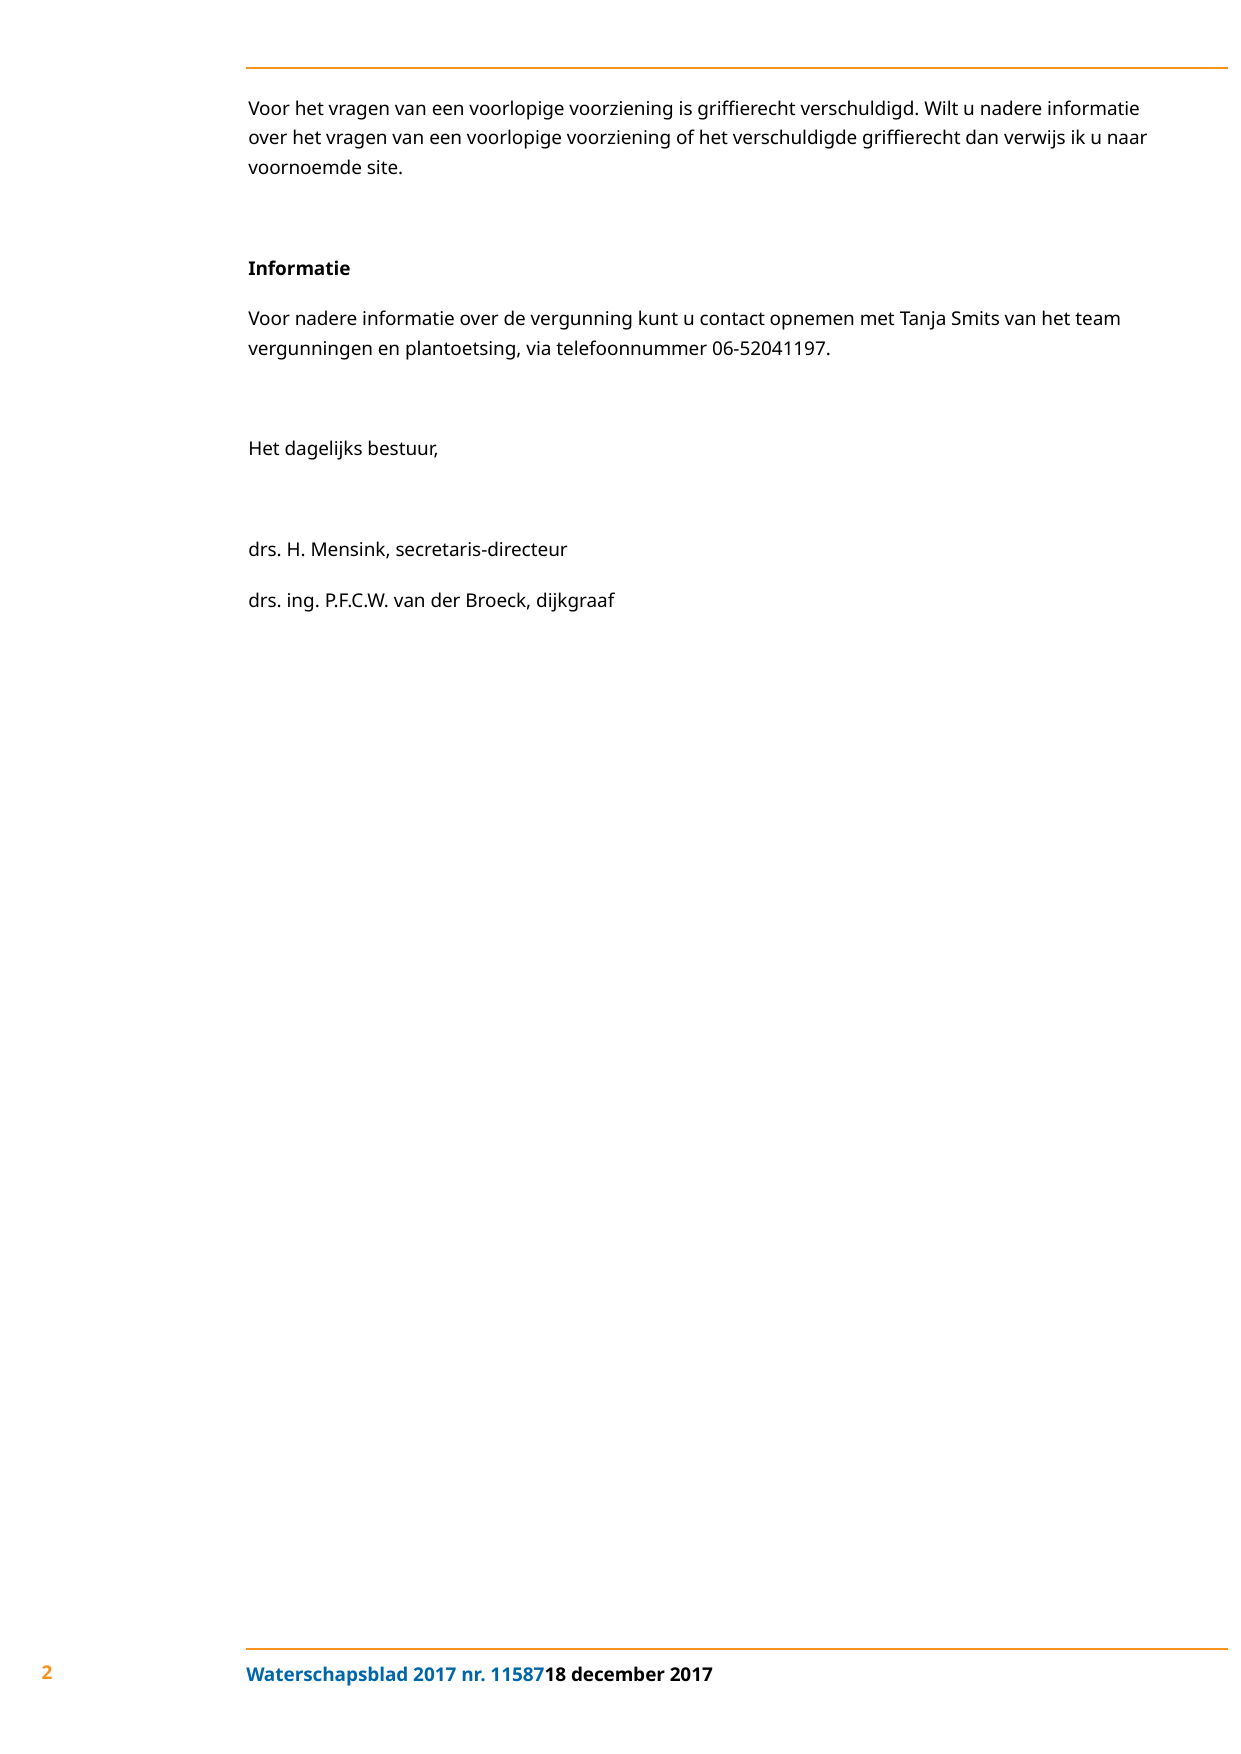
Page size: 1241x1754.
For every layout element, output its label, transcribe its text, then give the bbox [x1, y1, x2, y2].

text Informatie [248, 255, 1152, 281]
text Voor nadere informatie over de vergunning kunt u contact opnemen met Tanja Smits van het team vergunningen en plantoetsing, via telefoonnummer 06-52041197. [248, 305, 1152, 361]
text drs. H. Mensink, secretaris-directeur [248, 536, 1152, 562]
text drs. ing. P.F.C.W. van der Broeck, dijkgraaf [248, 587, 1152, 613]
picture [41, 47, 231, 172]
text Voor het vragen van een voorlopige voorziening is griffierecht verschuldigd. Wilt u nadere informatie over het vragen van een voorlopige voorziening of het verschuldigde griffierecht dan verwijs ik u naar voornoemde site. [248, 95, 1152, 180]
text Het dagelijks bestuur, [248, 436, 1152, 461]
